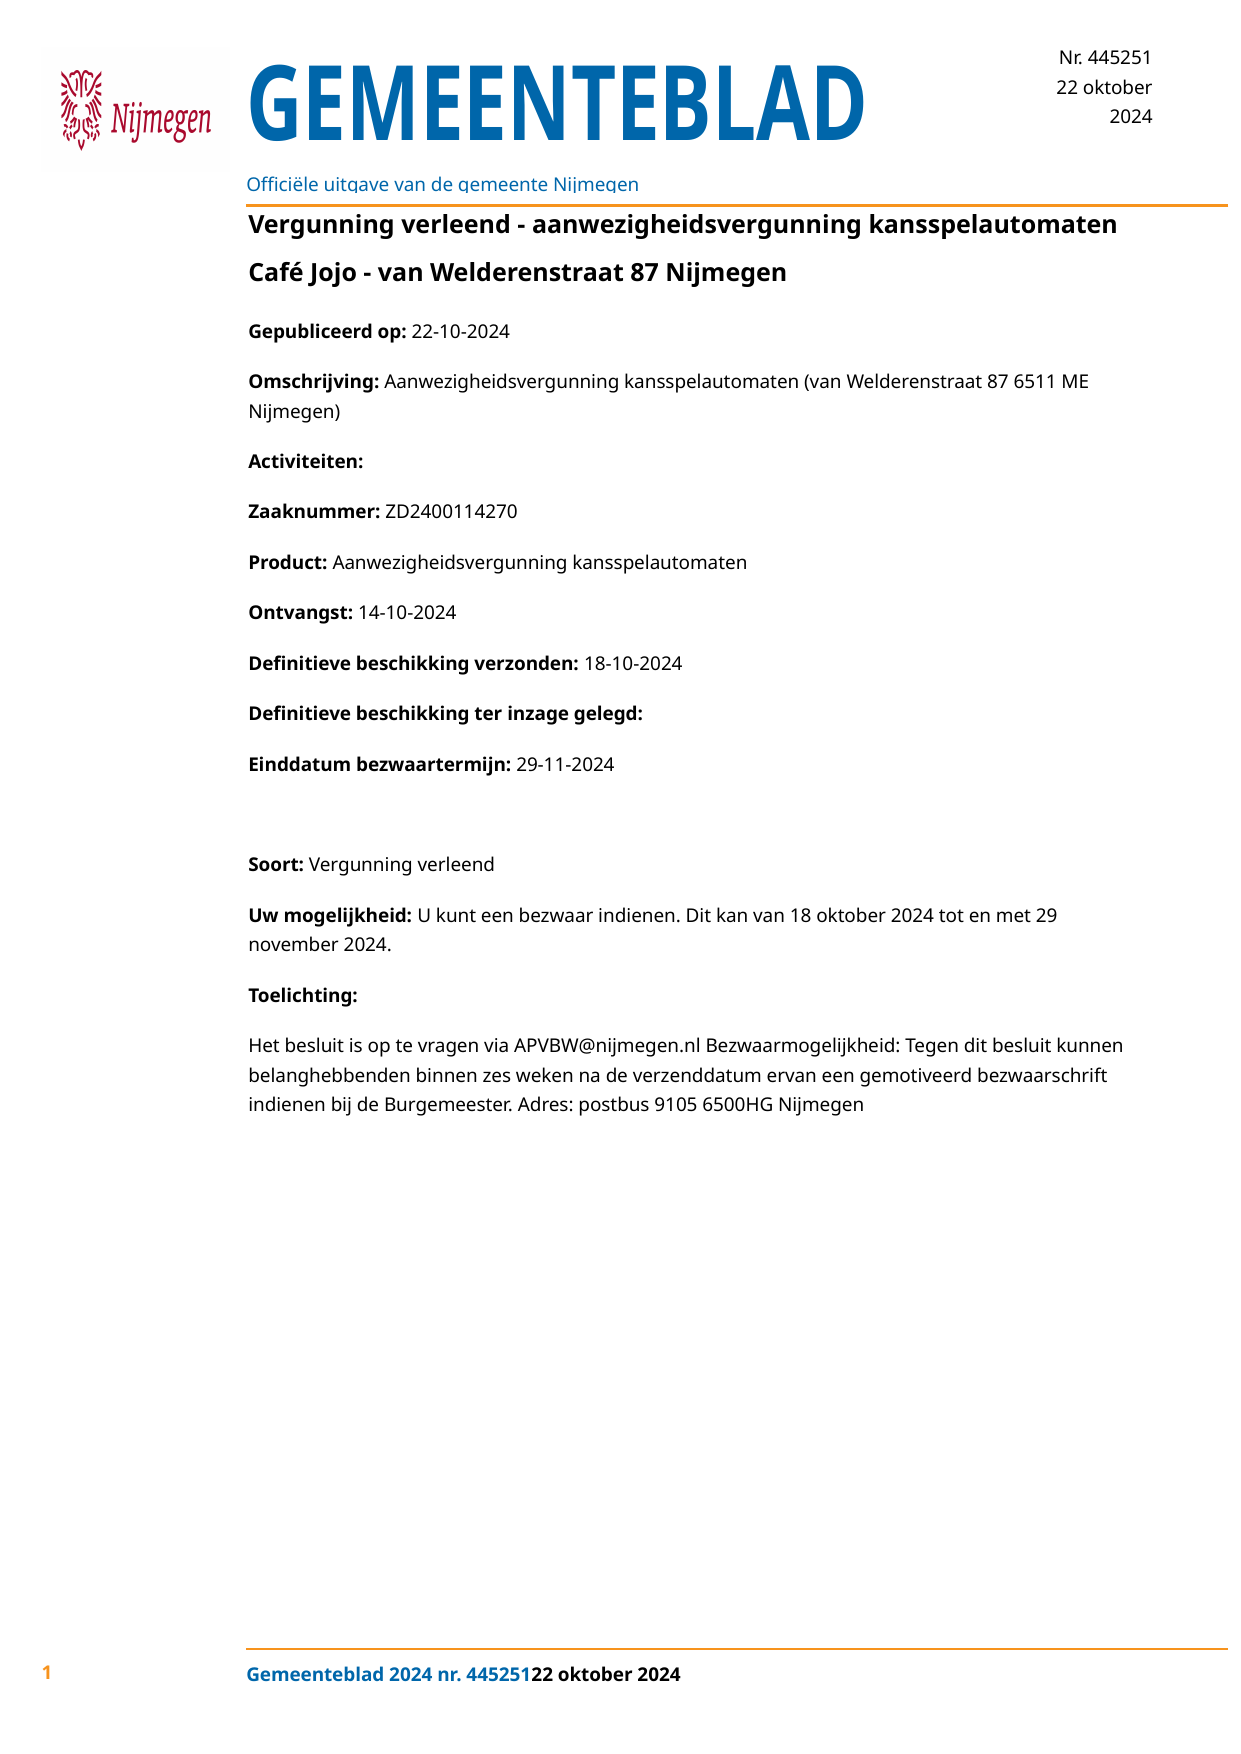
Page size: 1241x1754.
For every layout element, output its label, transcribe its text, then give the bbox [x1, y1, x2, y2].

text Zaaknummer: ZD2400114270 [248, 499, 1152, 524]
text Vergunning verleend - aanwezigheidsvergunning kansspelautomaten Café Jojo - van Welderenstraat 87 Nijmegen [248, 207, 1152, 288]
text Product: Aanwezigheidsvergunning kansspelautomaten [248, 549, 1152, 575]
text Uw mogelijkheid: U kunt een bezwaar indienen. Dit kan van 18 oktober 2024 tot en met 29 november 2024. [248, 902, 1152, 957]
text Definitieve beschikking ter inzage gelegd: [248, 700, 1152, 726]
text Ontvangst: 14-10-2024 [248, 599, 1152, 625]
text Omschrijving: Aanwezigheidsvergunning kansspelautomaten (van Welderenstraat 87 6511 ME Nijmegen) [248, 368, 1152, 424]
text Het besluit is op te vragen via APVBW@nijmegen.nl Bezwaarmogelijkheid: Tegen dit besluit kunnen belanghebbenden binnen zes weken na de verzenddatum ervan een gemotiveerd bezwaarschrift indienen bij de Burgemeester. Adres: postbus 9105 6500HG Nijmegen [248, 1032, 1152, 1117]
text Activiteiten: [248, 448, 1152, 474]
text Gepubliceerd op: 22-10-2024 [248, 318, 1152, 344]
text Einddatum bezwaartermijn: 29-11-2024 [248, 751, 1152, 777]
picture [41, 47, 231, 172]
text Soort: Vergunning verleend [248, 852, 1152, 877]
text Definitieve beschikking verzonden: 18-10-2024 [248, 650, 1152, 676]
text Toelichting: [248, 982, 1152, 1008]
